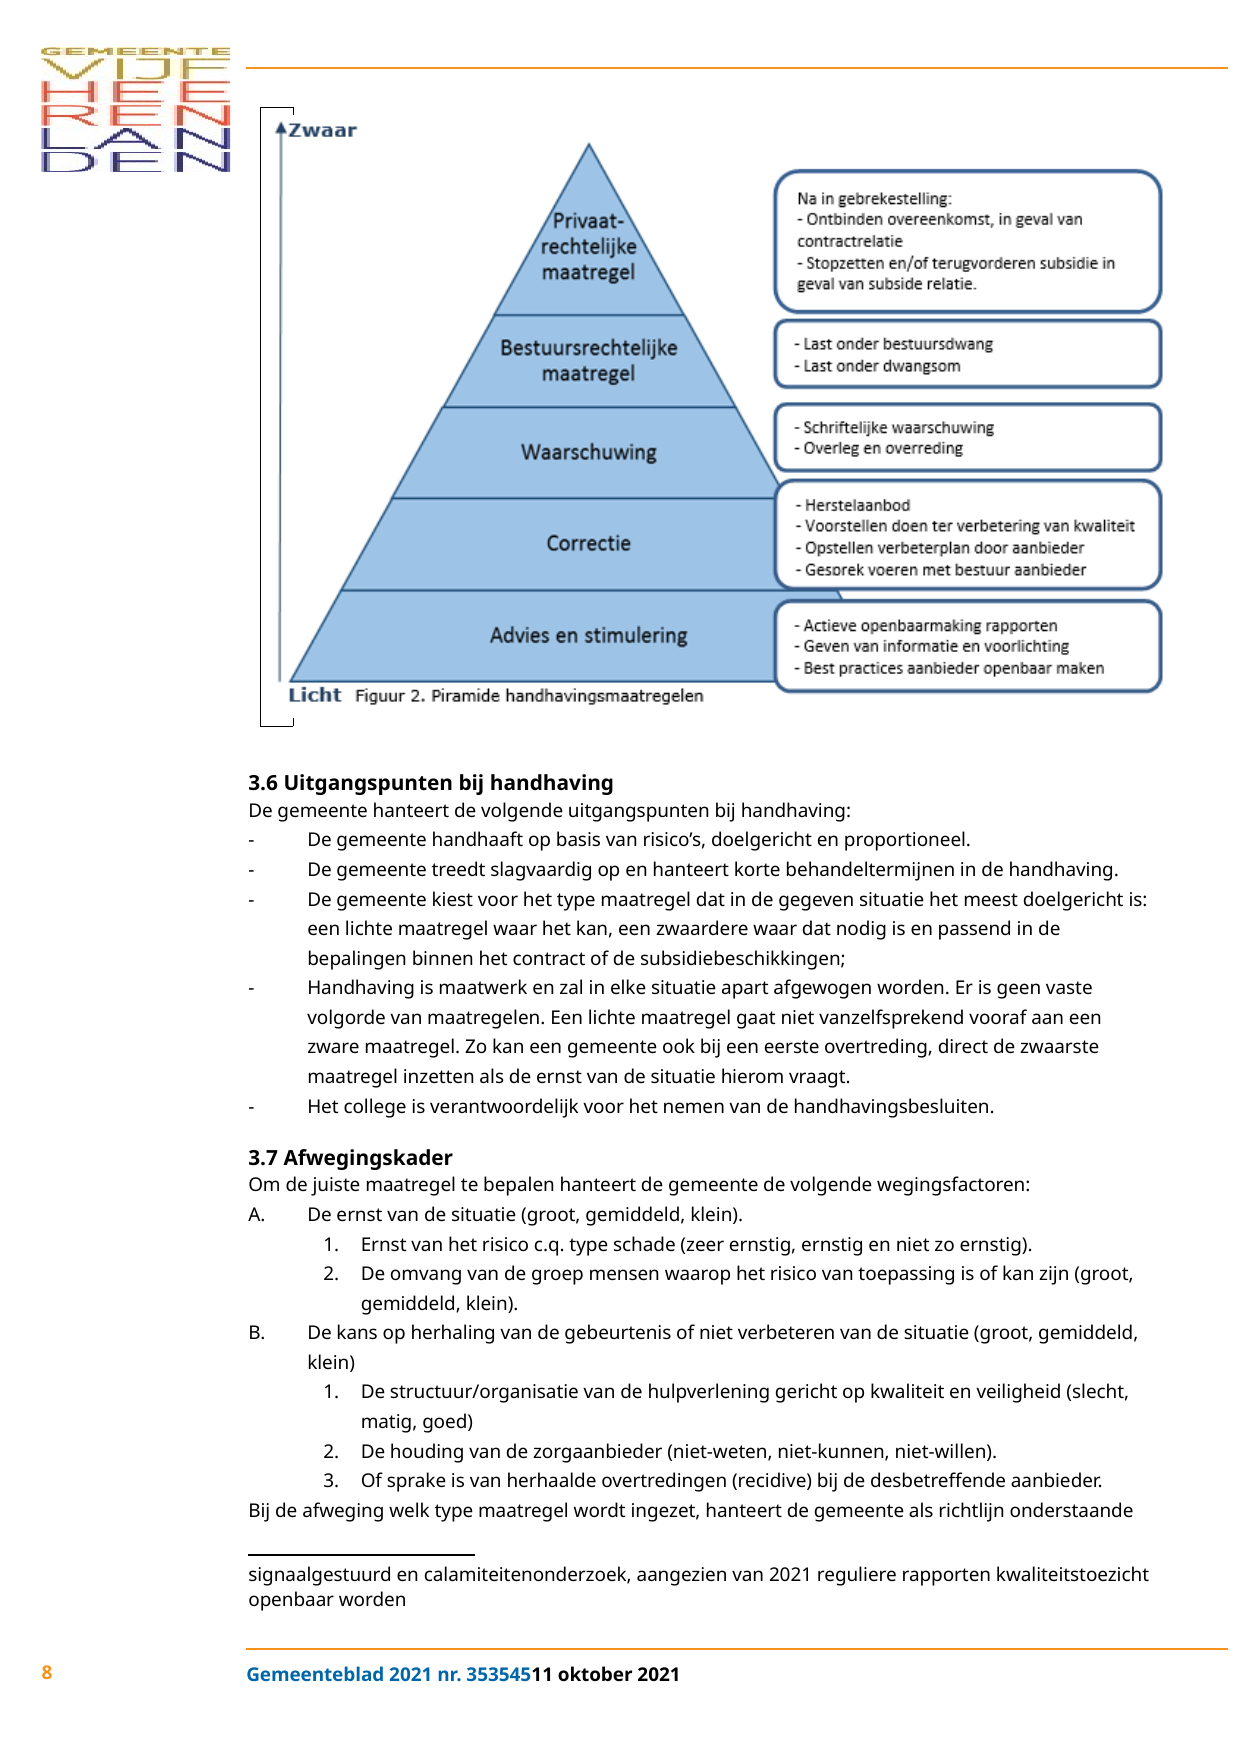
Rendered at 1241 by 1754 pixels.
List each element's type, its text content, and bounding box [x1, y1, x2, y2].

list Of sprake is van herhaalde overtredingen (recidive) bij de desbetreffende aanbieder. [323, 1467, 1152, 1493]
list Handhaving is maatwerk en zal in elke situatie apart afgewogen worden. Er is geen vaste volgorde van maatregelen. Een lichte maatregel gaat niet vanzelfsprekend vooraf aan een zware maatregel. Zo kan een gemeente ook bij een eerste overtreding, direct de zwaarste maatregel inzetten als de ernst van de situatie hierom vraagt. [248, 974, 1152, 1089]
list De omvang van de groep mensen waarop het risico van toepassing is of kan zijn (groot, gemiddeld, klein). [323, 1260, 1152, 1316]
text De gemeente hanteert de volgende uitgangspunten bij handhaving: [248, 797, 1152, 823]
list Ernst van het risico c.q. type schade (zeer ernstig, ernstig en niet zo ernstig). [323, 1231, 1152, 1257]
list De ernst van de situatie (groot, gemiddeld, klein). [248, 1201, 1152, 1227]
text Om de juiste maatregel te bepalen hanteert de gemeente de volgende wegingsfactoren: [248, 1172, 1152, 1197]
list De structuur/organisatie van de hulpverlening gericht op kwaliteit en veiligheid (slecht, matig, goed) [323, 1379, 1152, 1434]
list De houding van de zorgaanbieder (niet-weten, niet-kunnen, niet-willen). [323, 1438, 1152, 1464]
list De gemeente handhaaft op basis van risico’s, doelgericht en proportioneel. [248, 827, 1152, 852]
list De gemeente kiest voor het type maatregel dat in de gegeven situatie het meest doelgericht is: een lichte maatregel waar het kan, een zwaardere waar dat nodig is en passend in de bepalingen binnen het contract of de subsidiebeschikkingen; [248, 886, 1152, 971]
picture [268, 115, 1173, 718]
text 3.7 Afwegingskader [248, 1143, 1152, 1172]
picture [41, 47, 231, 172]
text 3.6 Uitgangspunten bij handhaving [248, 768, 1152, 797]
list De gemeente treedt slagvaardig op en hanteert korte behandeltermijnen in de handhaving. [248, 856, 1152, 882]
text signaalgestuurd en calamiteitenonderzoek, aangezien van 2021 reguliere rapporten kwaliteitstoezicht openbaar worden [248, 1561, 1152, 1612]
list Het college is verantwoordelijk voor het nemen van de handhavingsbesluiten. [248, 1093, 1152, 1118]
list De kans op herhaling van de gebeurtenis of niet verbeteren van de situatie (groot, gemiddeld, klein) [248, 1319, 1152, 1375]
text Bij de afweging welk type maatregel wordt ingezet, hanteert de gemeente als richtlijn onderstaande [248, 1497, 1152, 1523]
